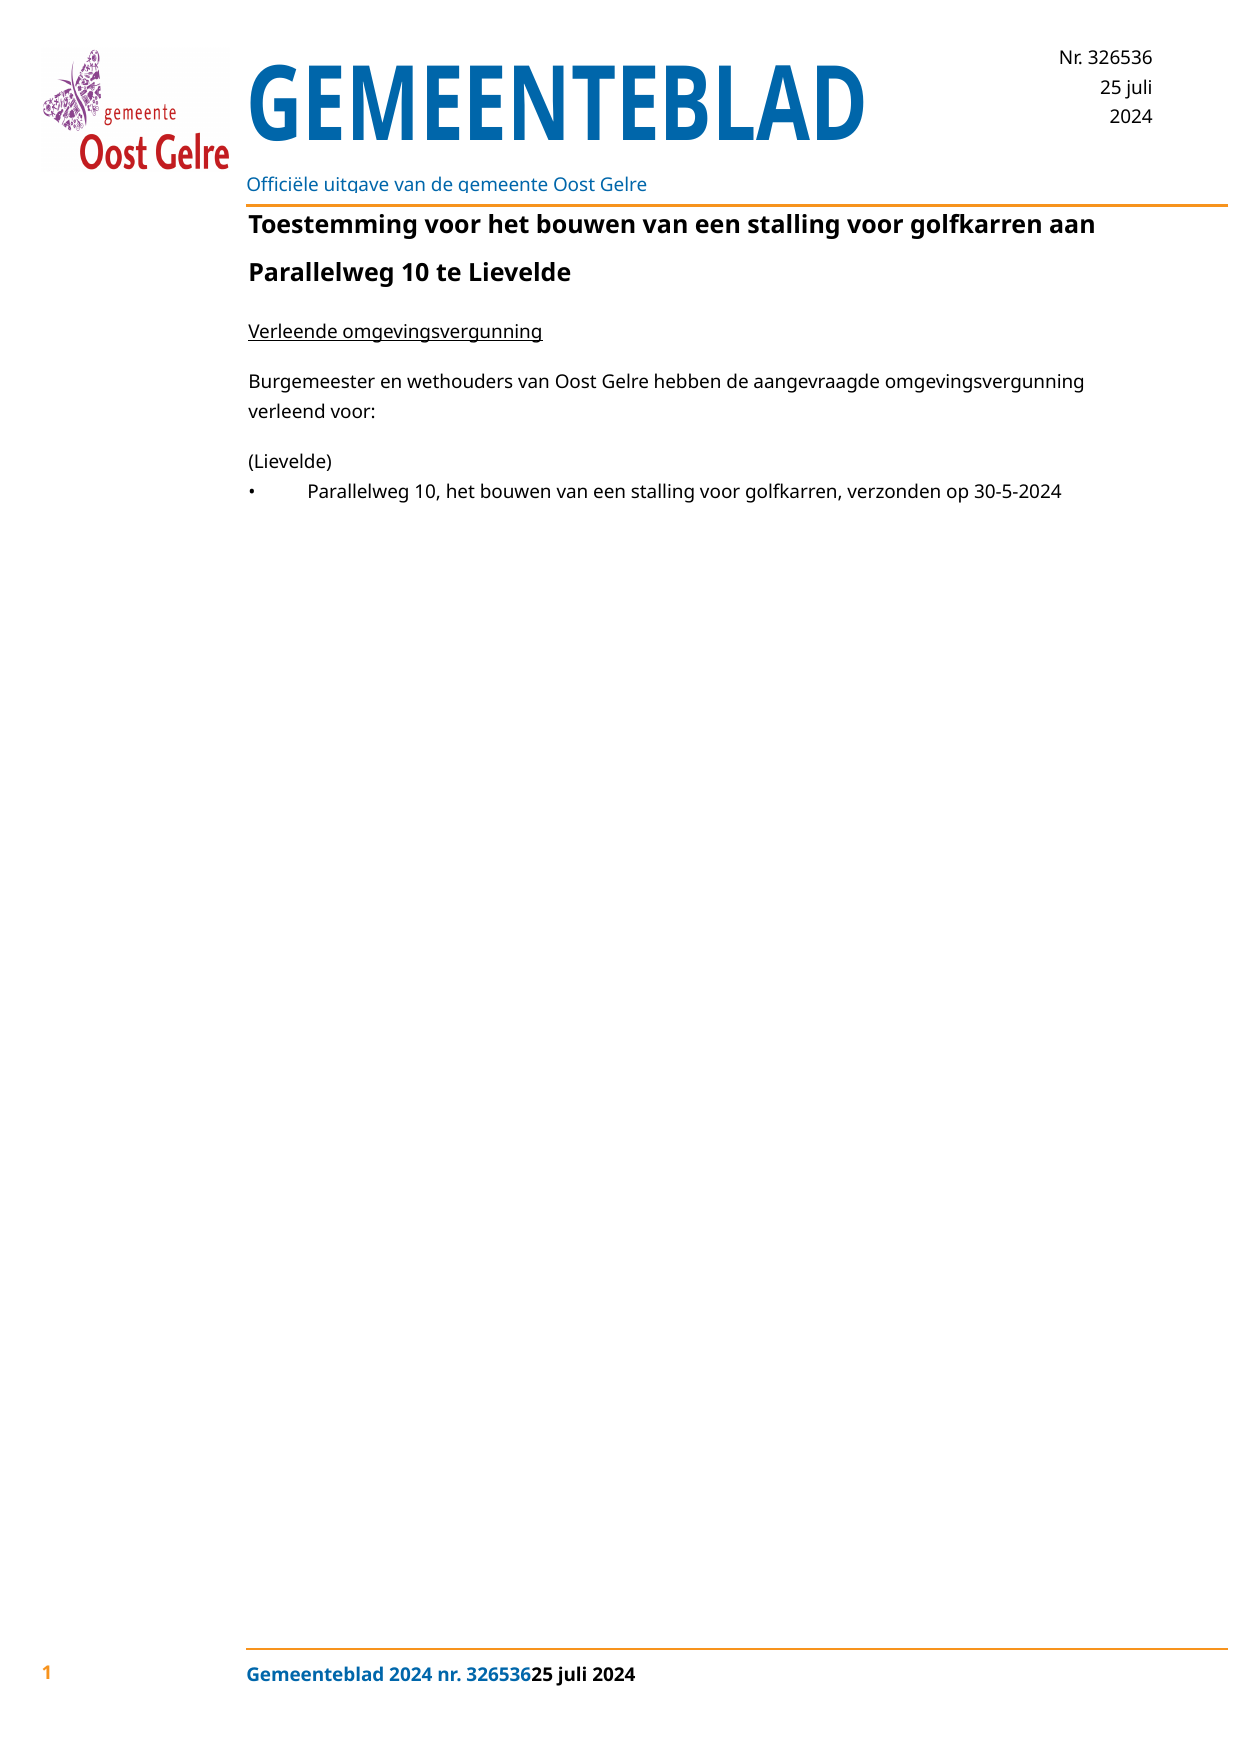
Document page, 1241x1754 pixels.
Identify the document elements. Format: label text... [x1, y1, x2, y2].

text Burgemeester en wethouders van Oost Gelre hebben de aangevraagde omgevingsvergunning verleend voor: [248, 368, 1152, 424]
picture [41, 47, 231, 172]
list Parallelweg 10, het bouwen van een stalling voor golfkarren, verzonden op 30-5-2024 [248, 478, 1152, 504]
text (Lievelde) [248, 448, 1152, 474]
text Toestemming voor het bouwen van een stalling voor golfkarren aan Parallelweg 10 te Lievelde [248, 207, 1152, 288]
text Verleende omgevingsvergunning [248, 318, 1152, 344]
